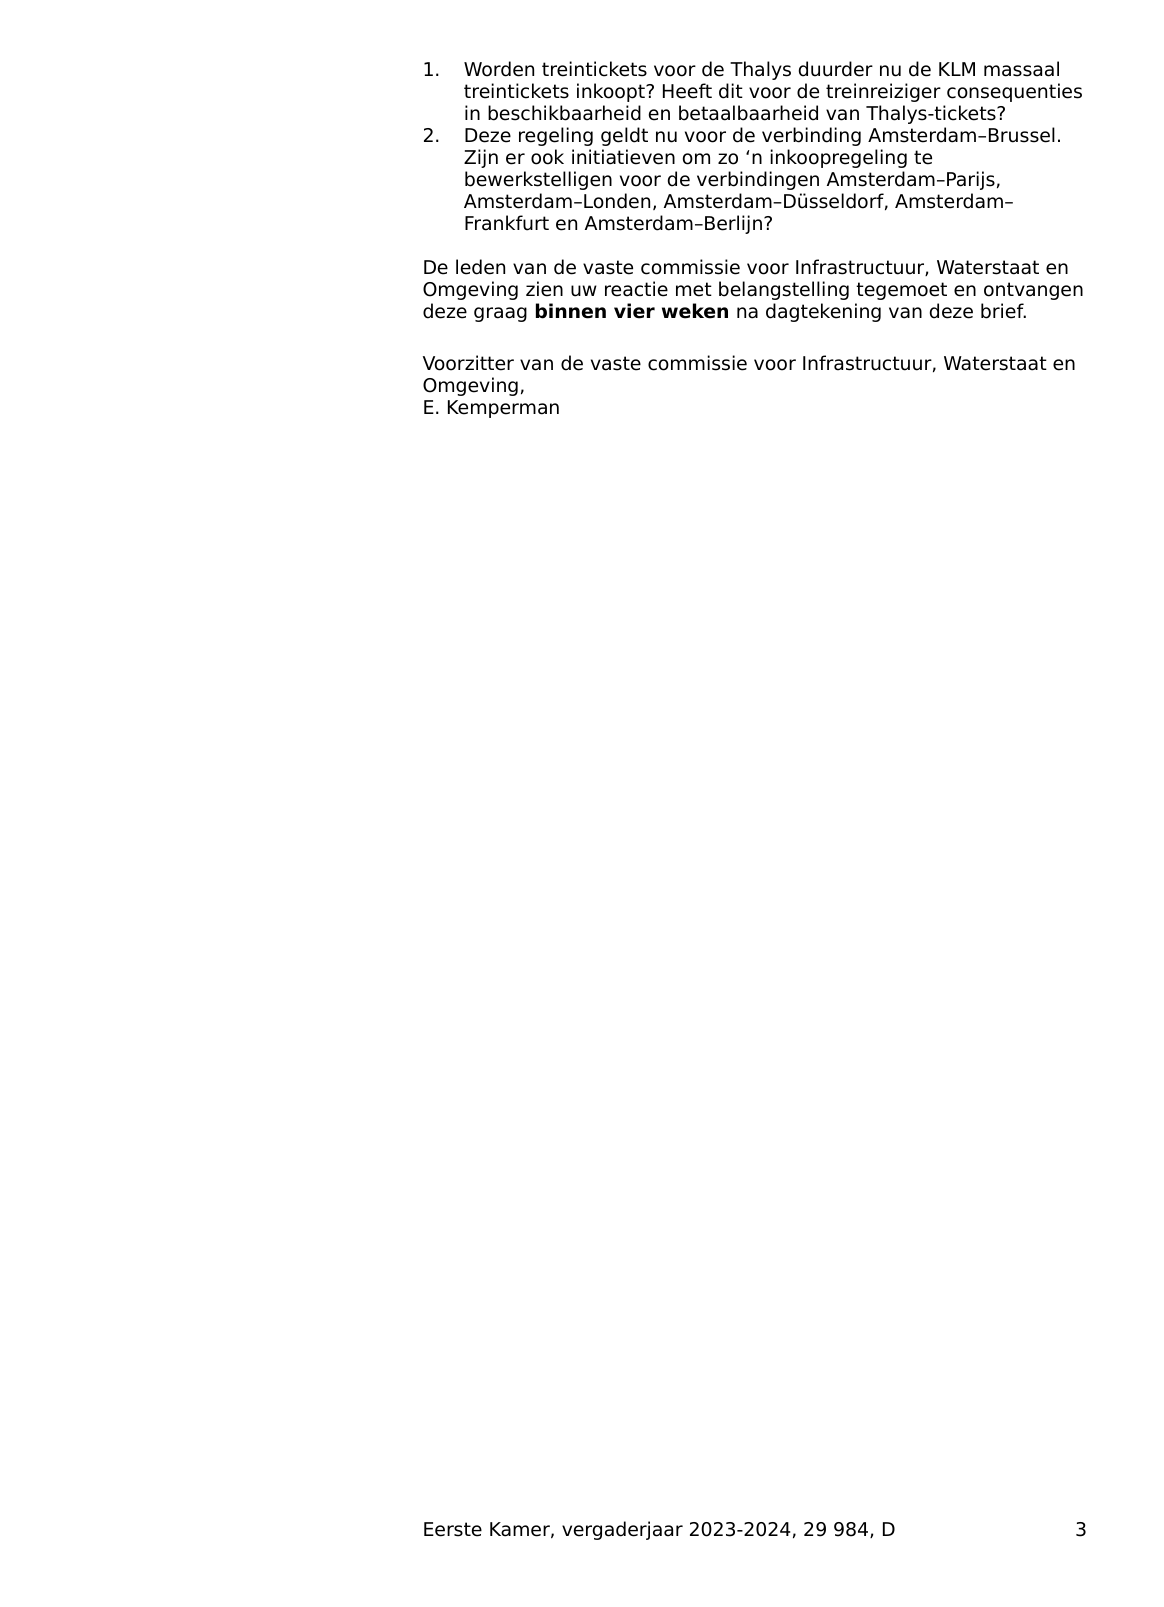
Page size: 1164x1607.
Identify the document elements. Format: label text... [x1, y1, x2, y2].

text 2. Deze regeling geldt nu voor de verbinding Amsterdam–Brussel. Zijn er ook initiatieven om zo ‘n inkoopregeling te bewerkstelligen voor de verbindingen Amsterdam–Parijs, Amsterdam–Londen, Amsterdam–Düsseldorf, Amsterdam–Frankfurt en Amsterdam–Berlijn? [422, 125, 1087, 235]
text 1. Worden treintickets voor de Thalys duurder nu de KLM massaal treintickets inkoopt? Heeft dit voor de treinreiziger consequenties in beschikbaarheid en betaalbaarheid van Thalys-tickets? [422, 59, 1087, 125]
text De leden van de vaste commissie voor Infrastructuur, Waterstaat en Omgeving zien uw reactie met belangstelling tegemoet en ontvangen deze graag binnen vier weken na dagtekening van deze brief. [422, 257, 1087, 323]
text Voorzitter van de vaste commissie voor Infrastructuur, Waterstaat en Omgeving, E. Kemperman [422, 353, 1087, 419]
